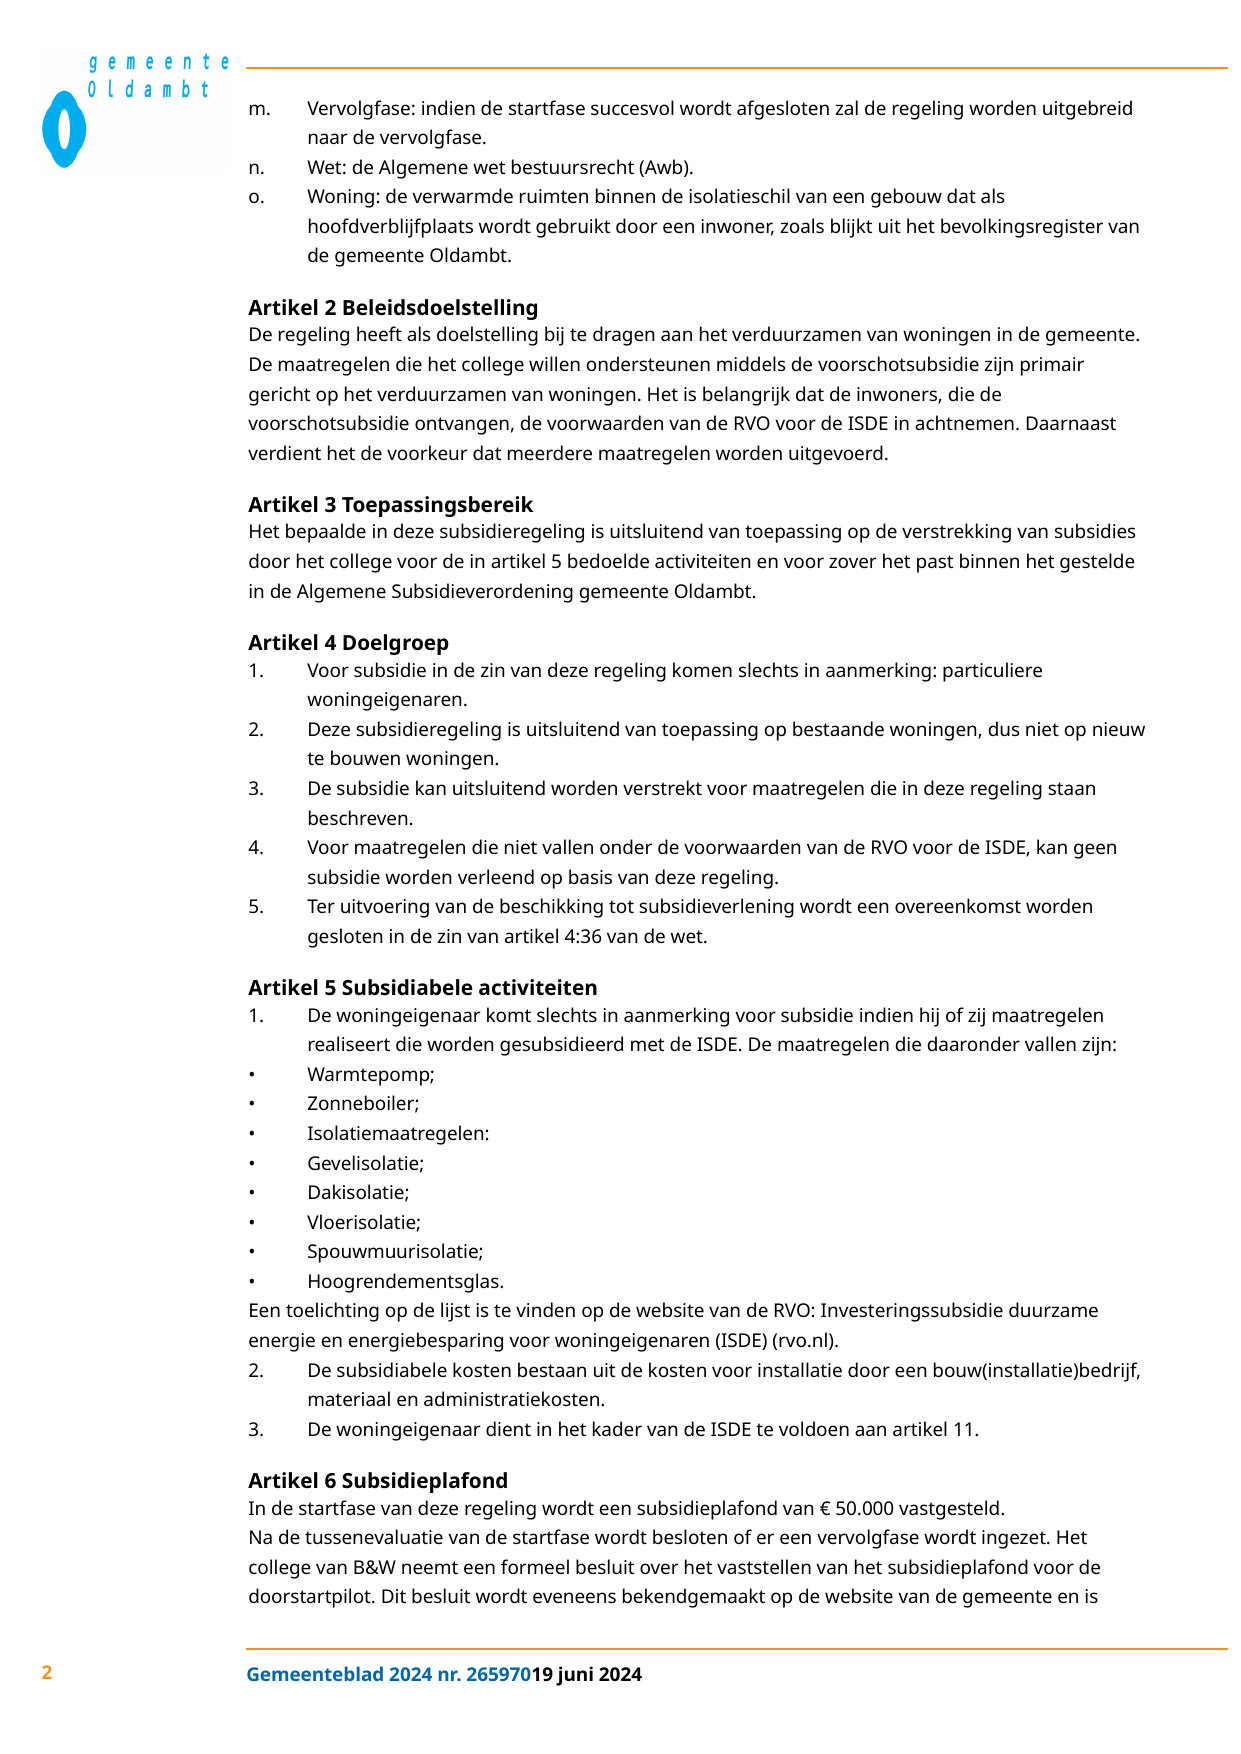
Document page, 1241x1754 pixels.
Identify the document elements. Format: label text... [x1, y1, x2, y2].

list Deze subsidieregeling is uitsluitend van toepassing op bestaande woningen, dus niet op nieuw te bouwen woningen. [248, 716, 1152, 771]
list Dakisolatie; [248, 1179, 1152, 1205]
text Artikel 6 Subsidieplafond [248, 1466, 1152, 1495]
list Isolatiemaatregelen: [248, 1120, 1152, 1146]
list Hoogrendementsglas. [248, 1268, 1152, 1294]
list Spouwmuurisolatie; [248, 1238, 1152, 1264]
picture [41, 47, 231, 172]
list Voor maatregelen die niet vallen onder de voorwaarden van de RVO voor de ISDE, kan geen subsidie worden verleend op basis van deze regeling. [248, 834, 1152, 889]
list Wet: de Algemene wet bestuursrecht (Awb). [248, 154, 1152, 180]
list Ter uitvoering van de beschikking tot subsidieverlening wordt een overeenkomst worden gesloten in de zin van artikel 4:36 van de wet. [248, 893, 1152, 949]
text Artikel 4 Doelgroep [248, 628, 1152, 657]
list Gevelisolatie; [248, 1150, 1152, 1176]
list Vloerisolatie; [248, 1209, 1152, 1235]
list De woningeigenaar komt slechts in aanmerking voor subsidie indien hij of zij maatregelen realiseert die worden gesubsidieerd met de ISDE. De maatregelen die daaronder vallen zijn: [248, 1002, 1152, 1057]
text Na de tussenevaluatie van de startfase wordt besloten of er een vervolgfase wordt ingezet. Het college van B&W neemt een formeel besluit over het vaststellen van het subsidieplafond voor de doorstartpilot. Dit besluit wordt eveneens bekendgemaakt op de website van de gemeente en is [248, 1524, 1152, 1609]
text Artikel 2 Beleidsdoelstelling [248, 293, 1152, 322]
list Voor subsidie in de zin van deze regeling komen slechts in aanmerking: particuliere woningeigenaren. [248, 657, 1152, 712]
list De subsidie kan uitsluitend worden verstrekt voor maatregelen die in deze regeling staan beschreven. [248, 775, 1152, 830]
text Het bepaalde in deze subsidieregeling is uitsluitend van toepassing op de verstrekking van subsidies door het college voor de in artikel 5 bedoelde activiteiten en voor zover het past binnen het gestelde in de Algemene Subsidieverordening gemeente Oldambt. [248, 519, 1152, 604]
list De woningeigenaar dient in het kader van de ISDE te voldoen aan artikel 11. [248, 1416, 1152, 1442]
list Woning: de verwarmde ruimten binnen de isolatieschil van een gebouw dat als hoofdverblijfplaats wordt gebruikt door een inwoner, zoals blijkt uit het bevolkingsregister van de gemeente Oldambt. [248, 183, 1152, 268]
text Artikel 5 Subsidiabele activiteiten [248, 973, 1152, 1002]
text Artikel 3 Toepassingsbereik [248, 490, 1152, 519]
list De subsidiabele kosten bestaan uit de kosten voor installatie door een bouw(installatie)bedrijf, materiaal en administratiekosten. [248, 1357, 1152, 1412]
text De regeling heeft als doelstelling bij te dragen aan het verduurzamen van woningen in de gemeente. De maatregelen die het college willen ondersteunen middels de voorschotsubsidie zijn primair gericht op het verduurzamen van woningen. Het is belangrijk dat de inwoners, die de voorschotsubsidie ontvangen, de voorwaarden van de RVO voor de ISDE in achtnemen. Daarnaast verdient het de voorkeur dat meerdere maatregelen worden uitgevoerd. [248, 322, 1152, 466]
text Een toelichting op de lijst is te vinden op de website van de RVO: Investeringssubsidie duurzame energie en energiebesparing voor woningeigenaren (ISDE) (rvo.nl). [248, 1298, 1152, 1353]
list Zonneboiler; [248, 1091, 1152, 1116]
list Warmtepomp; [248, 1061, 1152, 1087]
text In de startfase van deze regeling wordt een subsidieplafond van € 50.000 vastgesteld. [248, 1495, 1152, 1521]
list Vervolgfase: indien de startfase succesvol wordt afgesloten zal de regeling worden uitgebreid naar de vervolgfase. [248, 95, 1152, 150]
